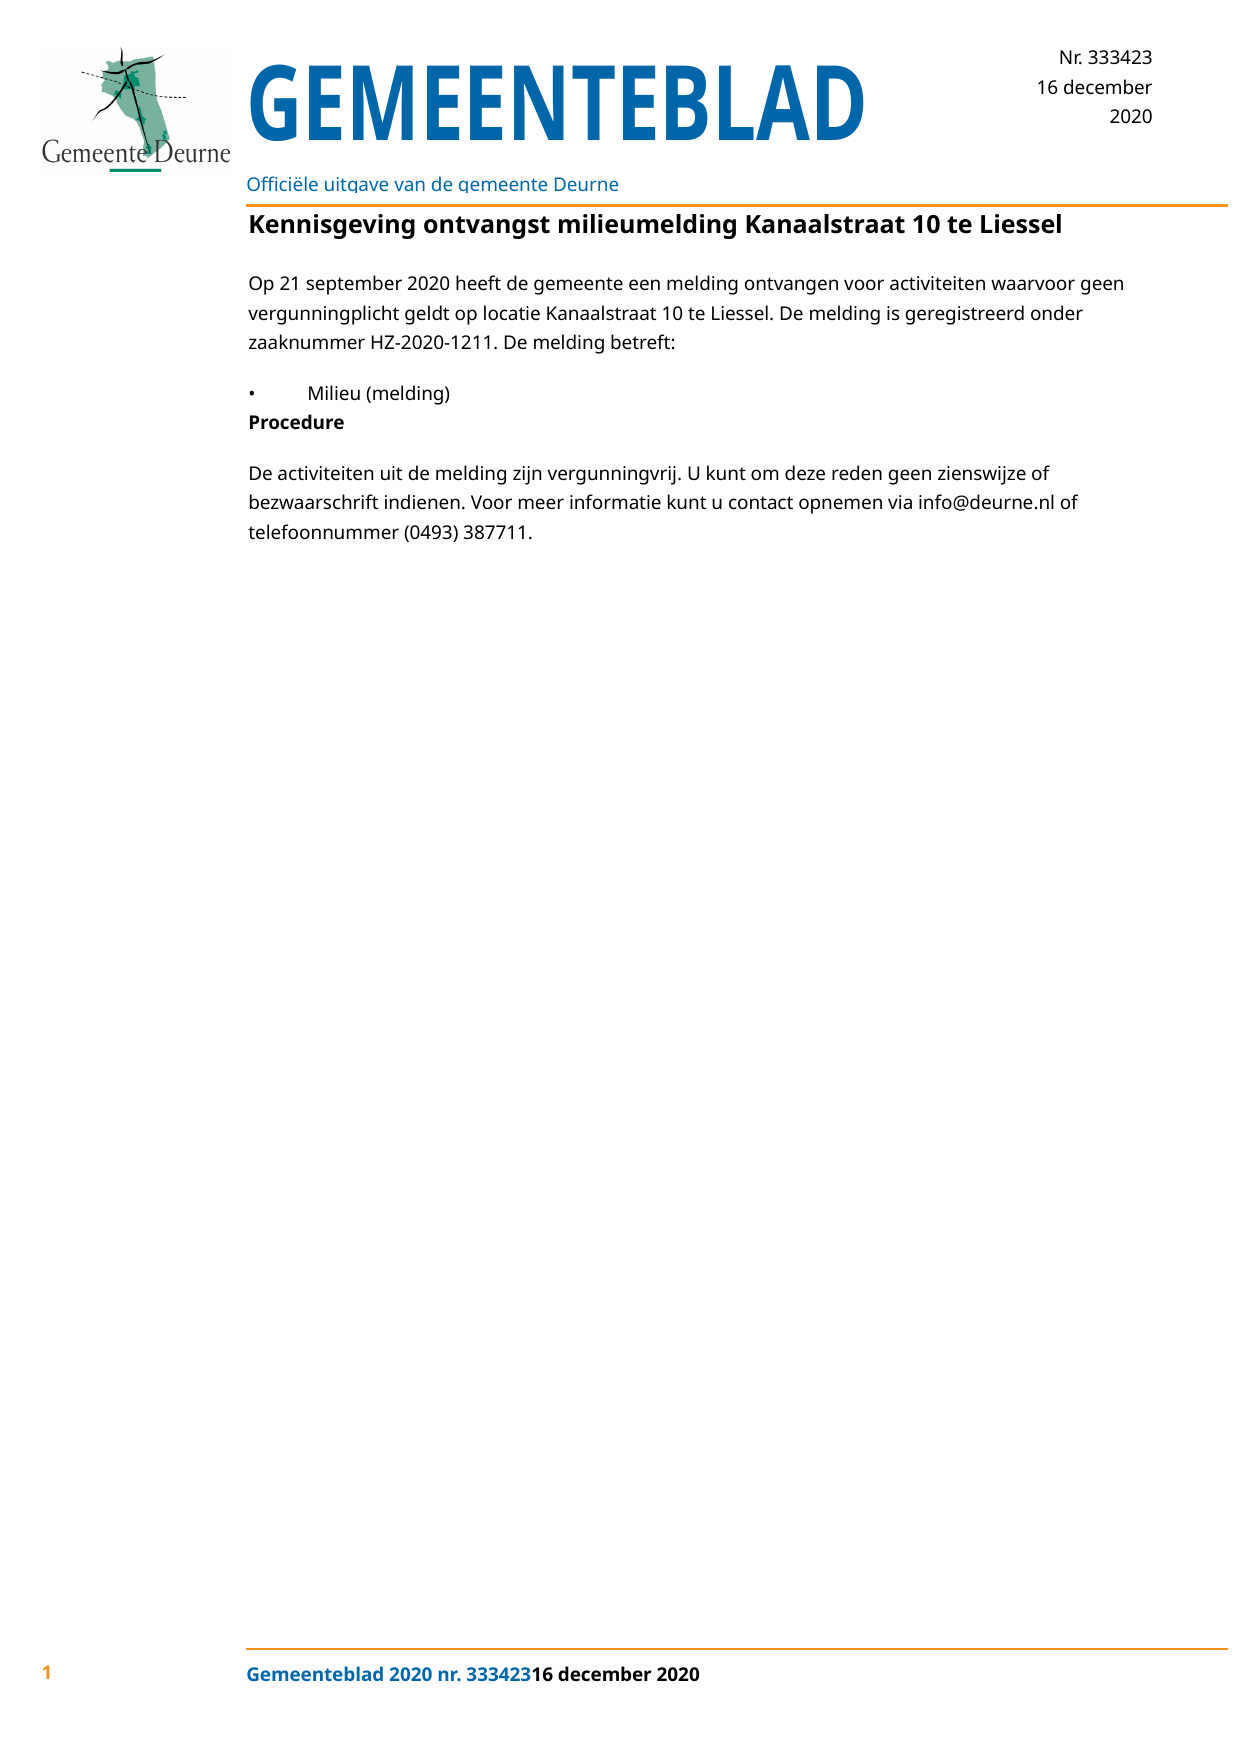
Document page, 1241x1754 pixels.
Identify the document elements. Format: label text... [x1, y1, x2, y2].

text De activiteiten uit de melding zijn vergunningvrij. U kunt om deze reden geen zienswijze of bezwaarschrift indienen. Voor meer informatie kunt u contact opnemen via info@deurne.nl of telefoonnummer (0493) 387711. [248, 460, 1152, 545]
picture [41, 47, 231, 172]
text Procedure [248, 409, 1152, 435]
list Milieu (melding) [248, 380, 1152, 406]
text Op 21 september 2020 heeft de gemeente een melding ontvangen voor activiteiten waarvoor geen vergunningplicht geldt op locatie Kanaalstraat 10 te Liessel. De melding is geregistreerd onder zaaknummer HZ-2020-1211. De melding betreft: [248, 270, 1152, 355]
text Kennisgeving ontvangst milieumelding Kanaalstraat 10 te Liessel [248, 207, 1152, 241]
